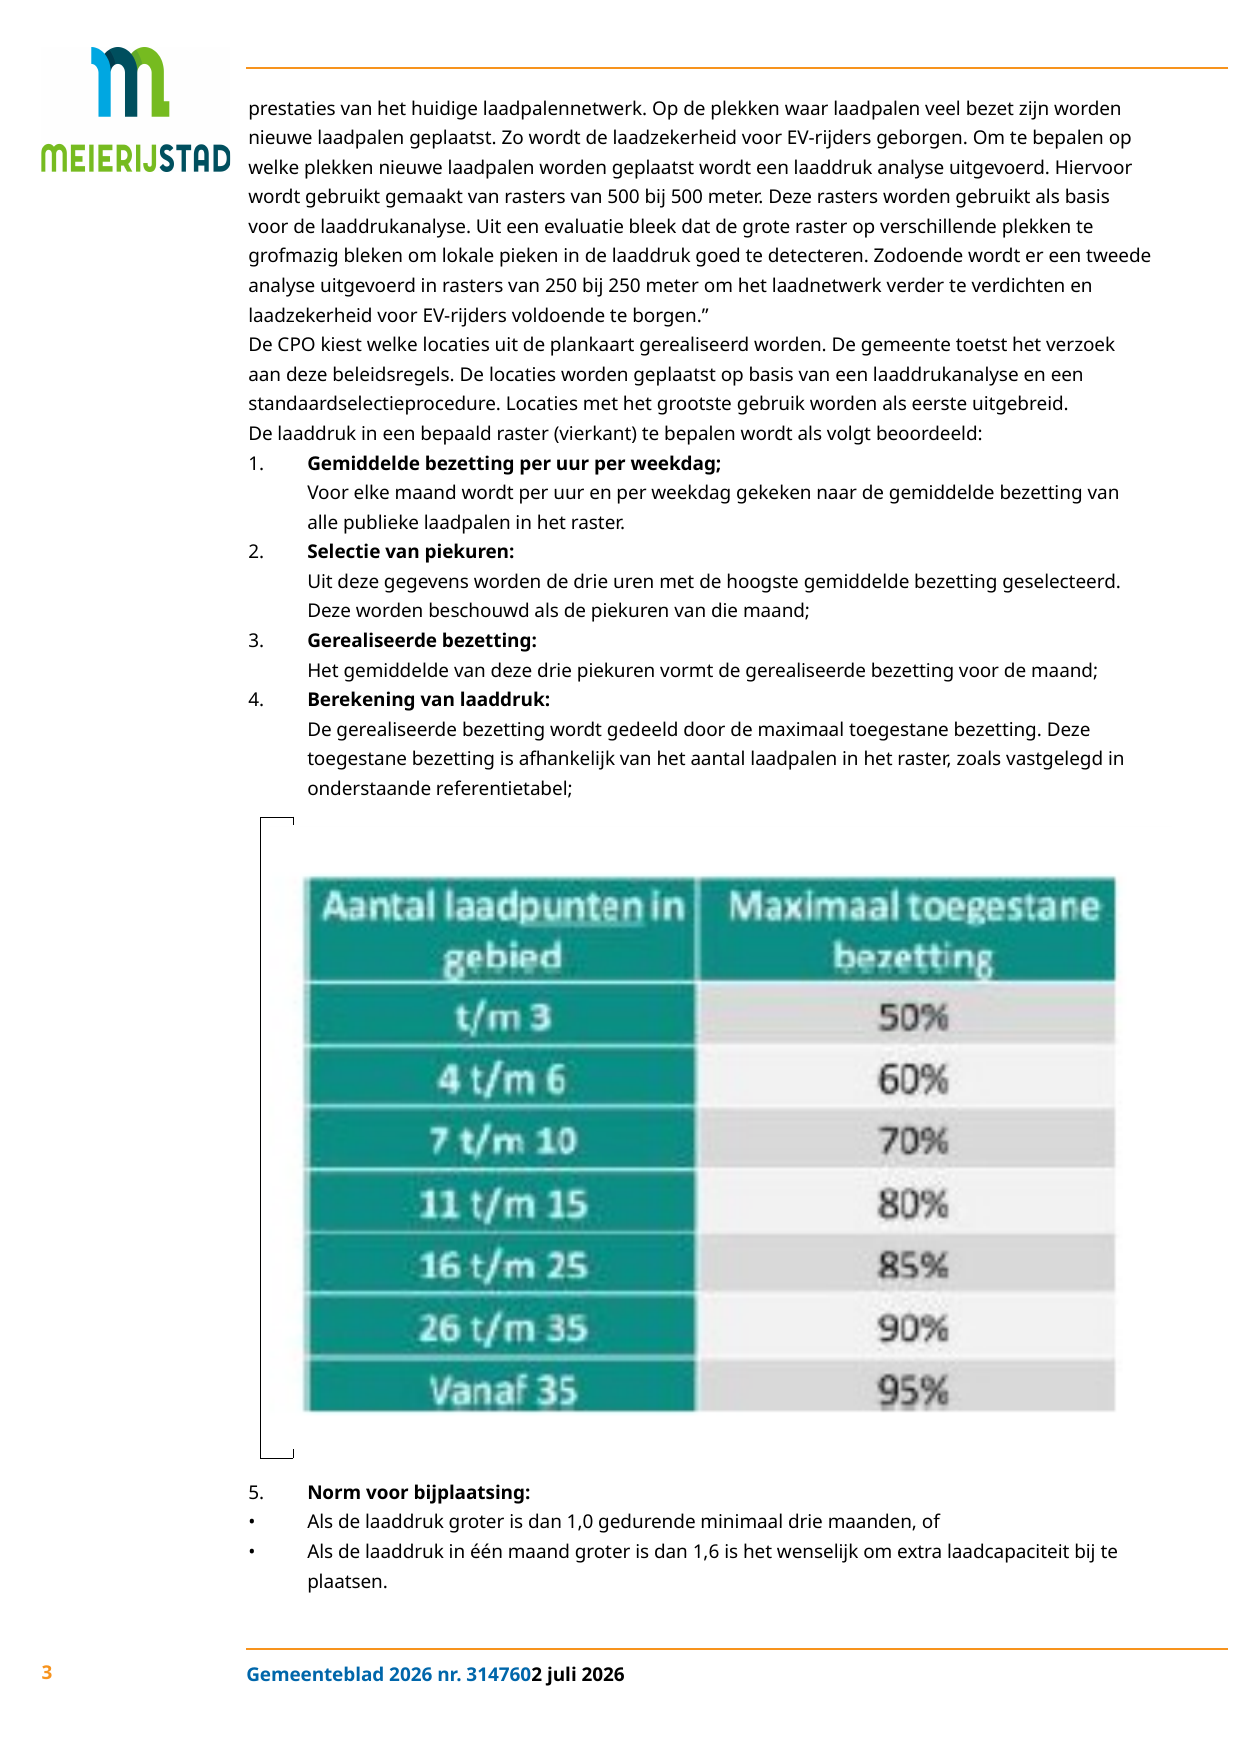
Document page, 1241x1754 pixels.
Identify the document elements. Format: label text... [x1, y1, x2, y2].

text De CPO kiest welke locaties uit de plankaart gerealiseerd worden. De gemeente toetst het verzoek aan deze beleidsregels. De locaties worden geplaatst op basis van een laaddrukanalyse en een standaardselectieprocedure. Locaties met het grootste gebruik worden als eerste uitgebreid. [248, 331, 1152, 416]
list Norm voor bijplaatsing: [248, 1479, 1152, 1505]
list Selectie van piekuren: [248, 538, 1152, 564]
list Gemiddelde bezetting per uur per weekdag; [248, 450, 1152, 476]
list Gerealiseerde bezetting: [248, 627, 1152, 653]
list Het gemiddelde van deze drie piekuren vormt de gerealiseerde bezetting voor de maand; [248, 657, 1152, 683]
list Voor elke maand wordt per uur en per weekdag gekeken naar de gemiddelde bezetting van alle publieke laadpalen in het raster. [248, 479, 1152, 535]
list Berekening van laaddruk: [248, 686, 1152, 712]
list Uit deze gegevens worden de drie uren met de hoogste gemiddelde bezetting geselecteerd. Deze worden beschouwd als de piekuren van die maand; [248, 568, 1152, 623]
picture [268, 825, 1173, 1449]
text De laaddruk in een bepaald raster (vierkant) te bepalen wordt als volgt beoordeeld: [248, 420, 1152, 446]
list De gerealiseerde bezetting wordt gedeeld door de maximaal toegestane bezetting. Deze toegestane bezetting is afhankelijk van het aantal laadpalen in het raster, zoals vastgelegd in onderstaande referentietabel; [248, 716, 1152, 801]
list Als de laaddruk in één maand groter is dan 1,6 is het wenselijk om extra laadcapaciteit bij te plaatsen. [248, 1538, 1152, 1594]
text prestaties van het huidige laadpalennetwerk. Op de plekken waar laadpalen veel bezet zijn worden nieuwe laadpalen geplaatst. Zo wordt de laadzekerheid voor EV-rijders geborgen. Om te bepalen op welke plekken nieuwe laadpalen worden geplaatst wordt een laaddruk analyse uitgevoerd. Hiervoor wordt gebruikt gemaakt van rasters van 500 bij 500 meter. Deze rasters worden gebruikt als basis voor de laaddrukanalyse. Uit een evaluatie bleek dat de grote raster op verschillende plekken te grofmazig bleken om lokale pieken in de laaddruk goed te detecteren. Zodoende wordt er een tweede analyse uitgevoerd in rasters van 250 bij 250 meter om het laadnetwerk verder te verdichten en laadzekerheid voor EV-rijders voldoende te borgen.” [248, 95, 1152, 328]
list Als de laaddruk groter is dan 1,0 gedurende minimaal drie maanden, of [248, 1509, 1152, 1534]
picture [41, 47, 231, 172]
